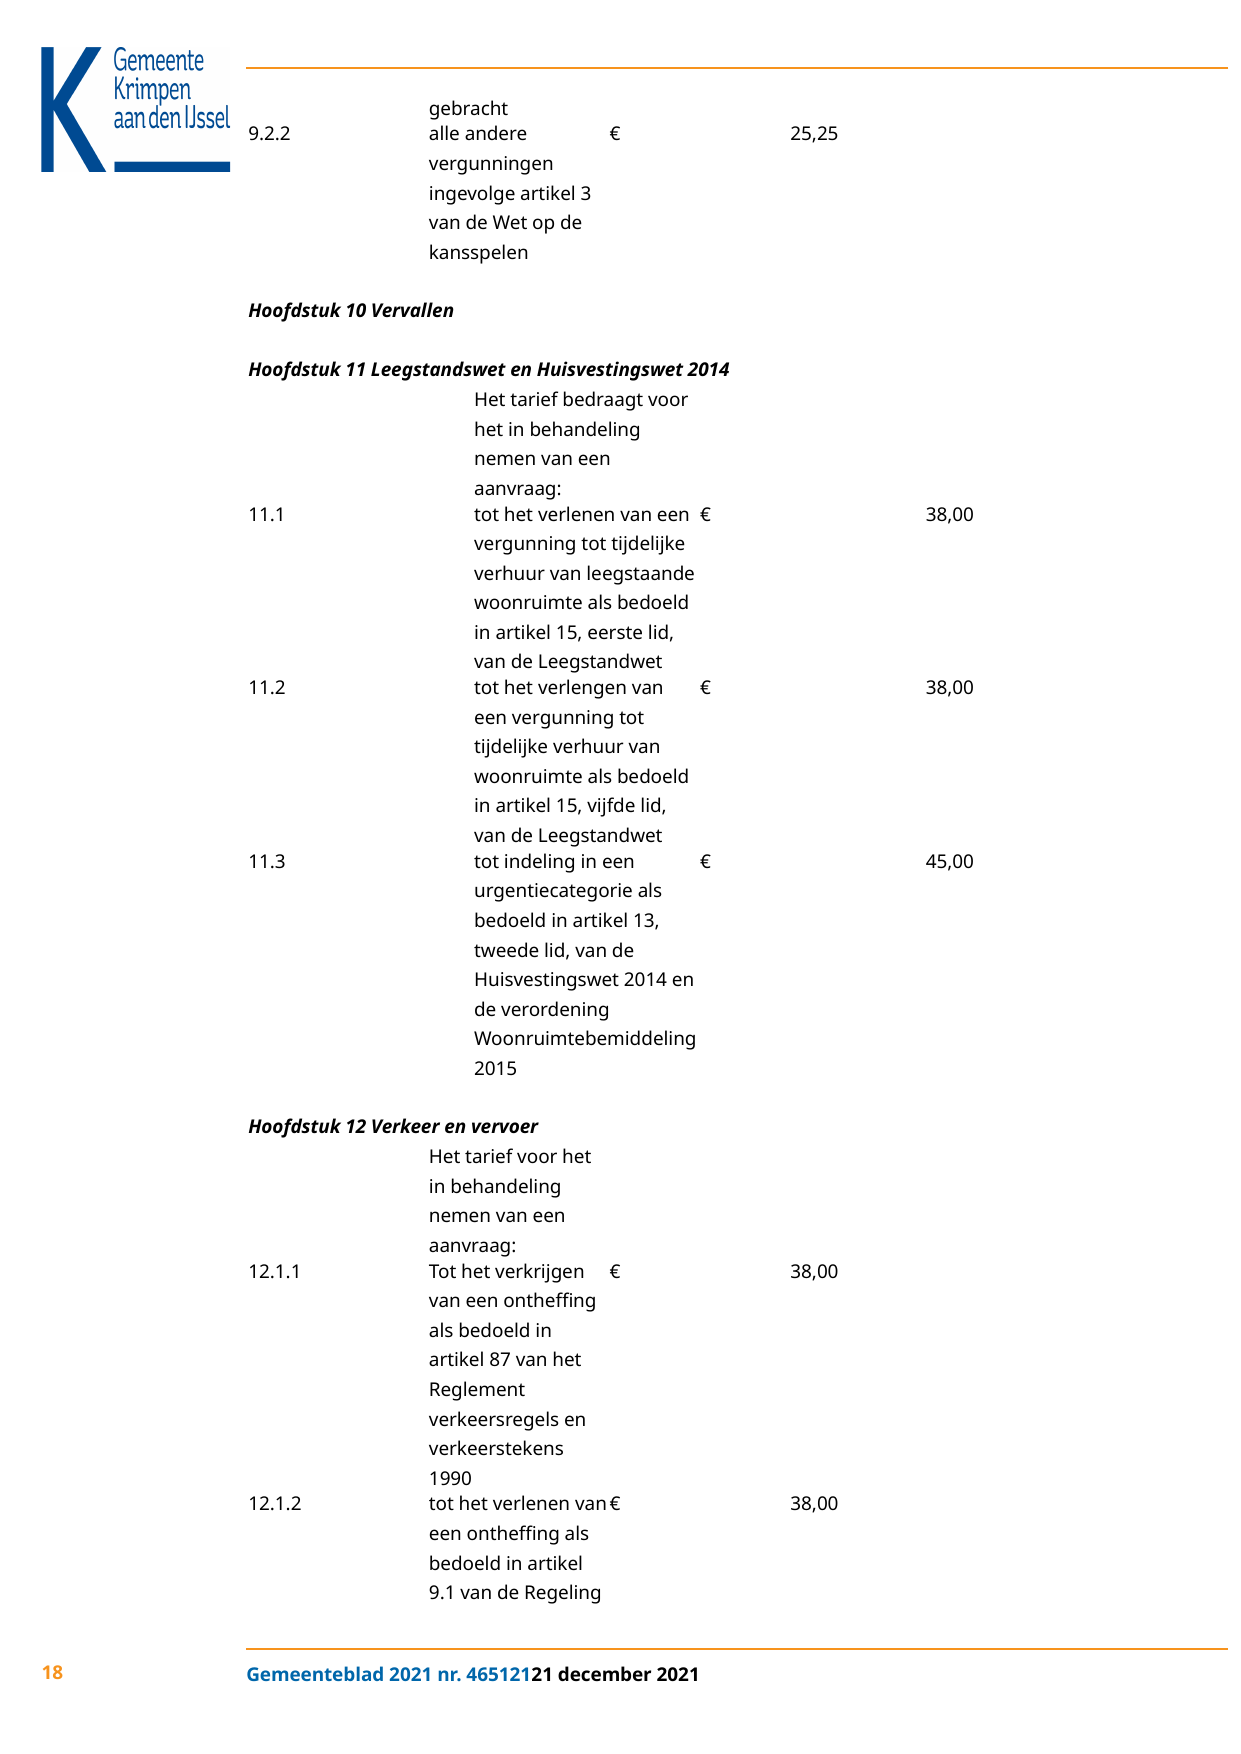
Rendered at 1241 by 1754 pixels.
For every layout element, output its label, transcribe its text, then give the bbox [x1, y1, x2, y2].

table_cell 9.2.2 [248, 121, 429, 264]
table_cell tot het verlengen van een vergunning tot tijdelijke verhuur van woonruimte als bedoeld in artikel 15, vijfde lid, van de Leegstandwet [474, 674, 700, 848]
table_cell € [609, 1258, 790, 1491]
table_header [926, 386, 1152, 501]
table_cell € [700, 501, 926, 674]
table_cell [248, 95, 429, 121]
table_cell € [609, 1491, 790, 1605]
table_cell 38,00 [790, 1258, 1152, 1491]
table_cell alle andere vergunningen ingevolge artikel 3 van de Wet op de kansspelen [429, 121, 609, 264]
table_cell tot indeling in een urgentiecategorie als bedoeld in artikel 13, tweede lid, van de Huisvestingswet 2014 en de verordening Woonruimtebemiddeling 2015 [474, 848, 700, 1081]
table_cell tot het verlenen van een ontheffing als bedoeld in artikel 9.1 van de Regeling [429, 1491, 609, 1605]
table_header Het tarief bedraagt voor het in behandeling nemen van een aanvraag: [474, 386, 700, 501]
table_cell 12.1.1 [248, 1258, 429, 1491]
text Hoofdstuk 10 Vervallen [248, 297, 1152, 323]
table_header [248, 1143, 429, 1258]
table_cell € [700, 674, 926, 848]
table_cell 38,00 [790, 1491, 1152, 1605]
text Hoofdstuk 12 Verkeer en vervoer [248, 1114, 1152, 1139]
table_cell 38,00 [926, 501, 1152, 674]
table_cell € [609, 121, 790, 264]
table_cell 11.1 [248, 501, 474, 674]
table_header [248, 386, 474, 501]
table_cell [790, 95, 1152, 121]
table_cell 38,00 [926, 674, 1152, 848]
table_cell 12.1.2 [248, 1491, 429, 1605]
table_cell tot het verlenen van een vergunning tot tijdelijke verhuur van leegstaande woonruimte als bedoeld in artikel 15, eerste lid, van de Leegstandwet [474, 501, 700, 674]
table_cell Tot het verkrijgen van een ontheffing als bedoeld in artikel 87 van het Reglement verkeersregels en verkeerstekens 1990 [429, 1258, 609, 1491]
picture [41, 47, 231, 172]
table_header [609, 1143, 1152, 1258]
table_cell 45,00 [926, 848, 1152, 1081]
table_cell € [700, 848, 926, 1081]
table_cell 11.3 [248, 848, 474, 1081]
text Hoofdstuk 11 Leegstandswet en Huisvestingswet 2014 [248, 357, 1152, 382]
table_header [700, 386, 926, 501]
table_cell 11.2 [248, 674, 474, 848]
table_header Het tarief voor het in behandeling nemen van een aanvraag: [429, 1143, 609, 1258]
table_cell gebracht [429, 95, 609, 121]
table_cell [609, 95, 790, 121]
table_cell 25,25 [790, 121, 1152, 264]
